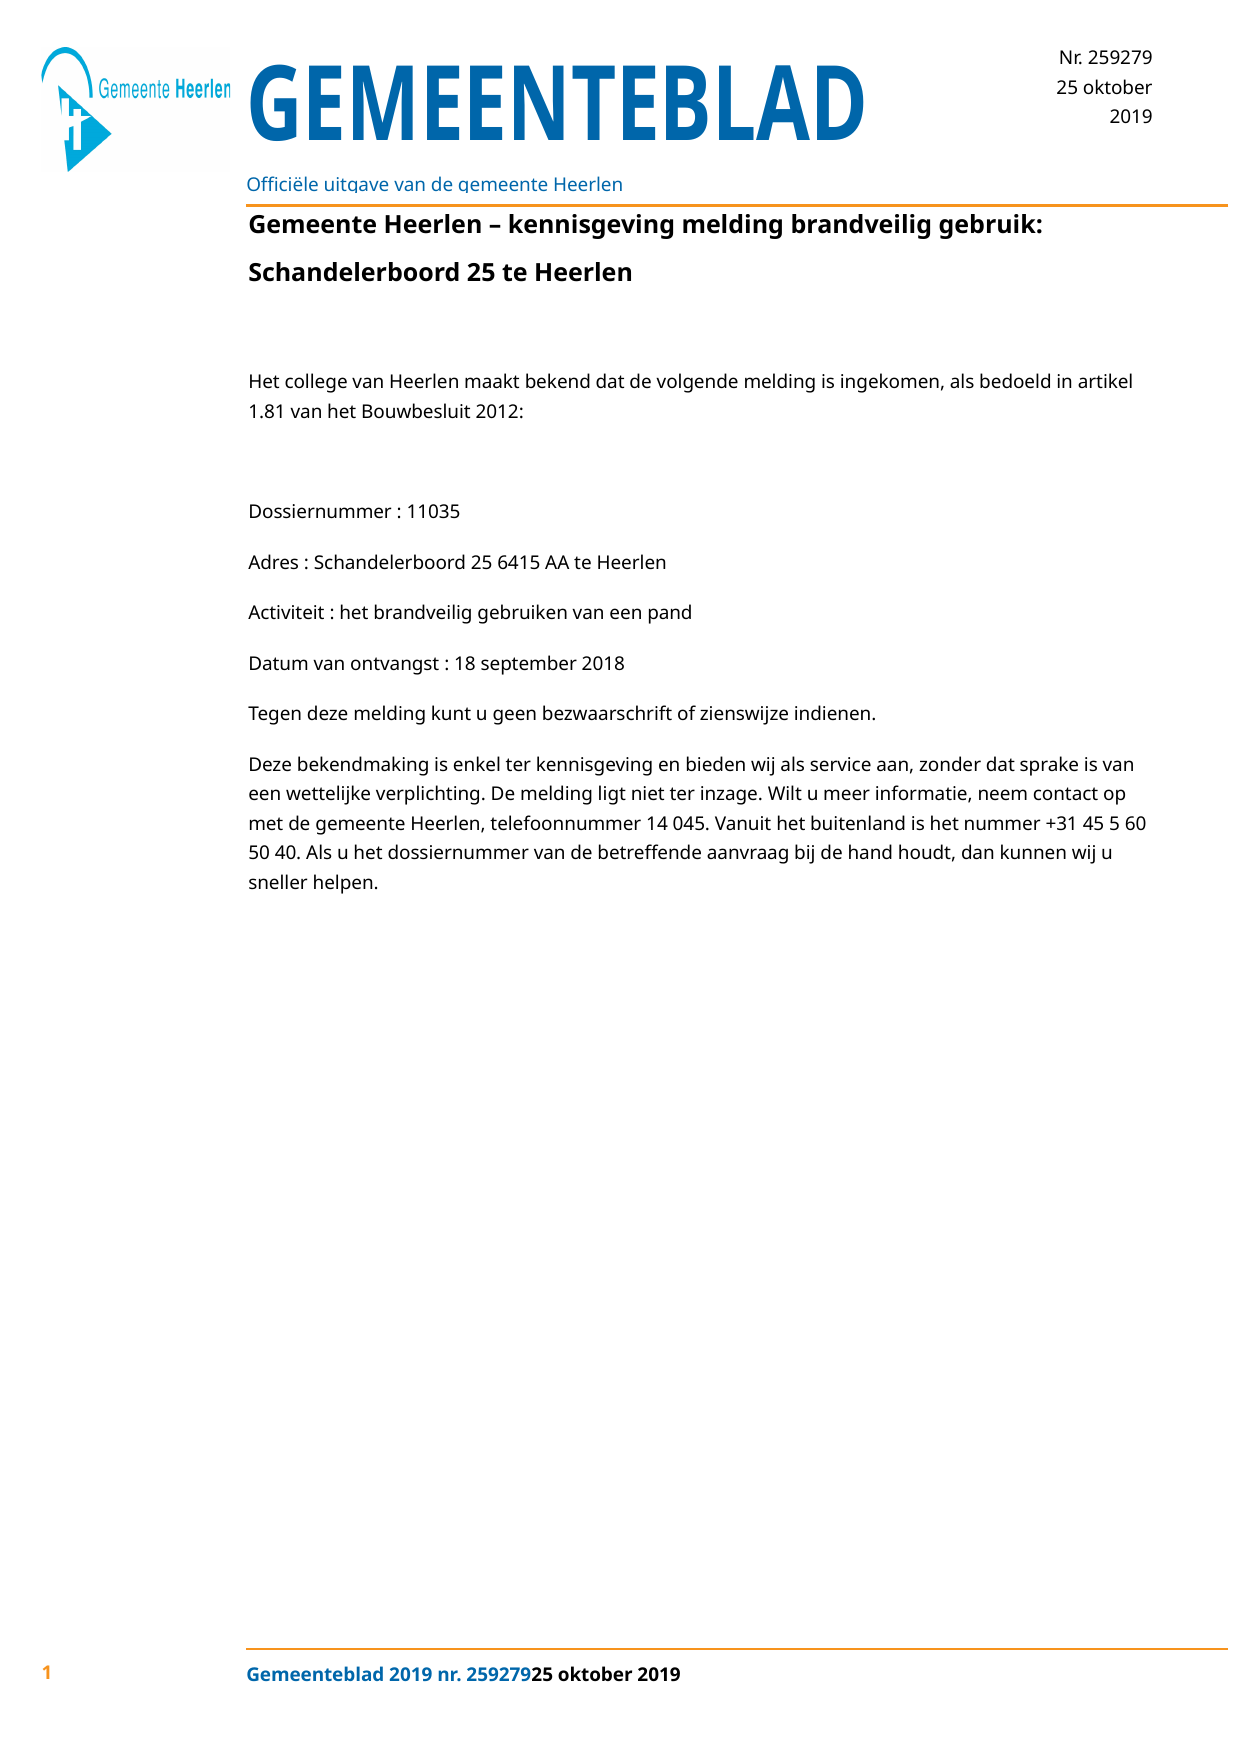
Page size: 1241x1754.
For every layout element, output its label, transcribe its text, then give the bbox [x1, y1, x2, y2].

text Dossiernummer : 11035 [248, 499, 1152, 524]
text Adres : Schandelerboord 25 6415 AA te Heerlen [248, 549, 1152, 575]
text Tegen deze melding kunt u geen bezwaarschrift of zienswijze indienen. [248, 700, 1152, 726]
text Het college van Heerlen maakt bekend dat de volgende melding is ingekomen, als bedoeld in artikel 1.81 van het Bouwbesluit 2012: [248, 368, 1152, 424]
text Activiteit : het brandveilig gebruiken van een pand [248, 599, 1152, 625]
text Gemeente Heerlen – kennisgeving melding brandveilig gebruik: Schandelerboord 25 te Heerlen [248, 207, 1152, 288]
text Datum van ontvangst : 18 september 2018 [248, 650, 1152, 676]
text Deze bekendmaking is enkel ter kennisgeving en bieden wij als service aan, zonder dat sprake is van een wettelijke verplichting. De melding ligt niet ter inzage. Wilt u meer informatie, neem contact op met de gemeente Heerlen, telefoonnummer 14 045. Vanuit het buitenland is het nummer +31 45 5 60 50 40. Als u het dossiernummer van de betreffende aanvraag bij de hand houdt, dan kunnen wij u sneller helpen. [248, 751, 1152, 895]
picture [41, 47, 59, 70]
picture [41, 47, 231, 172]
